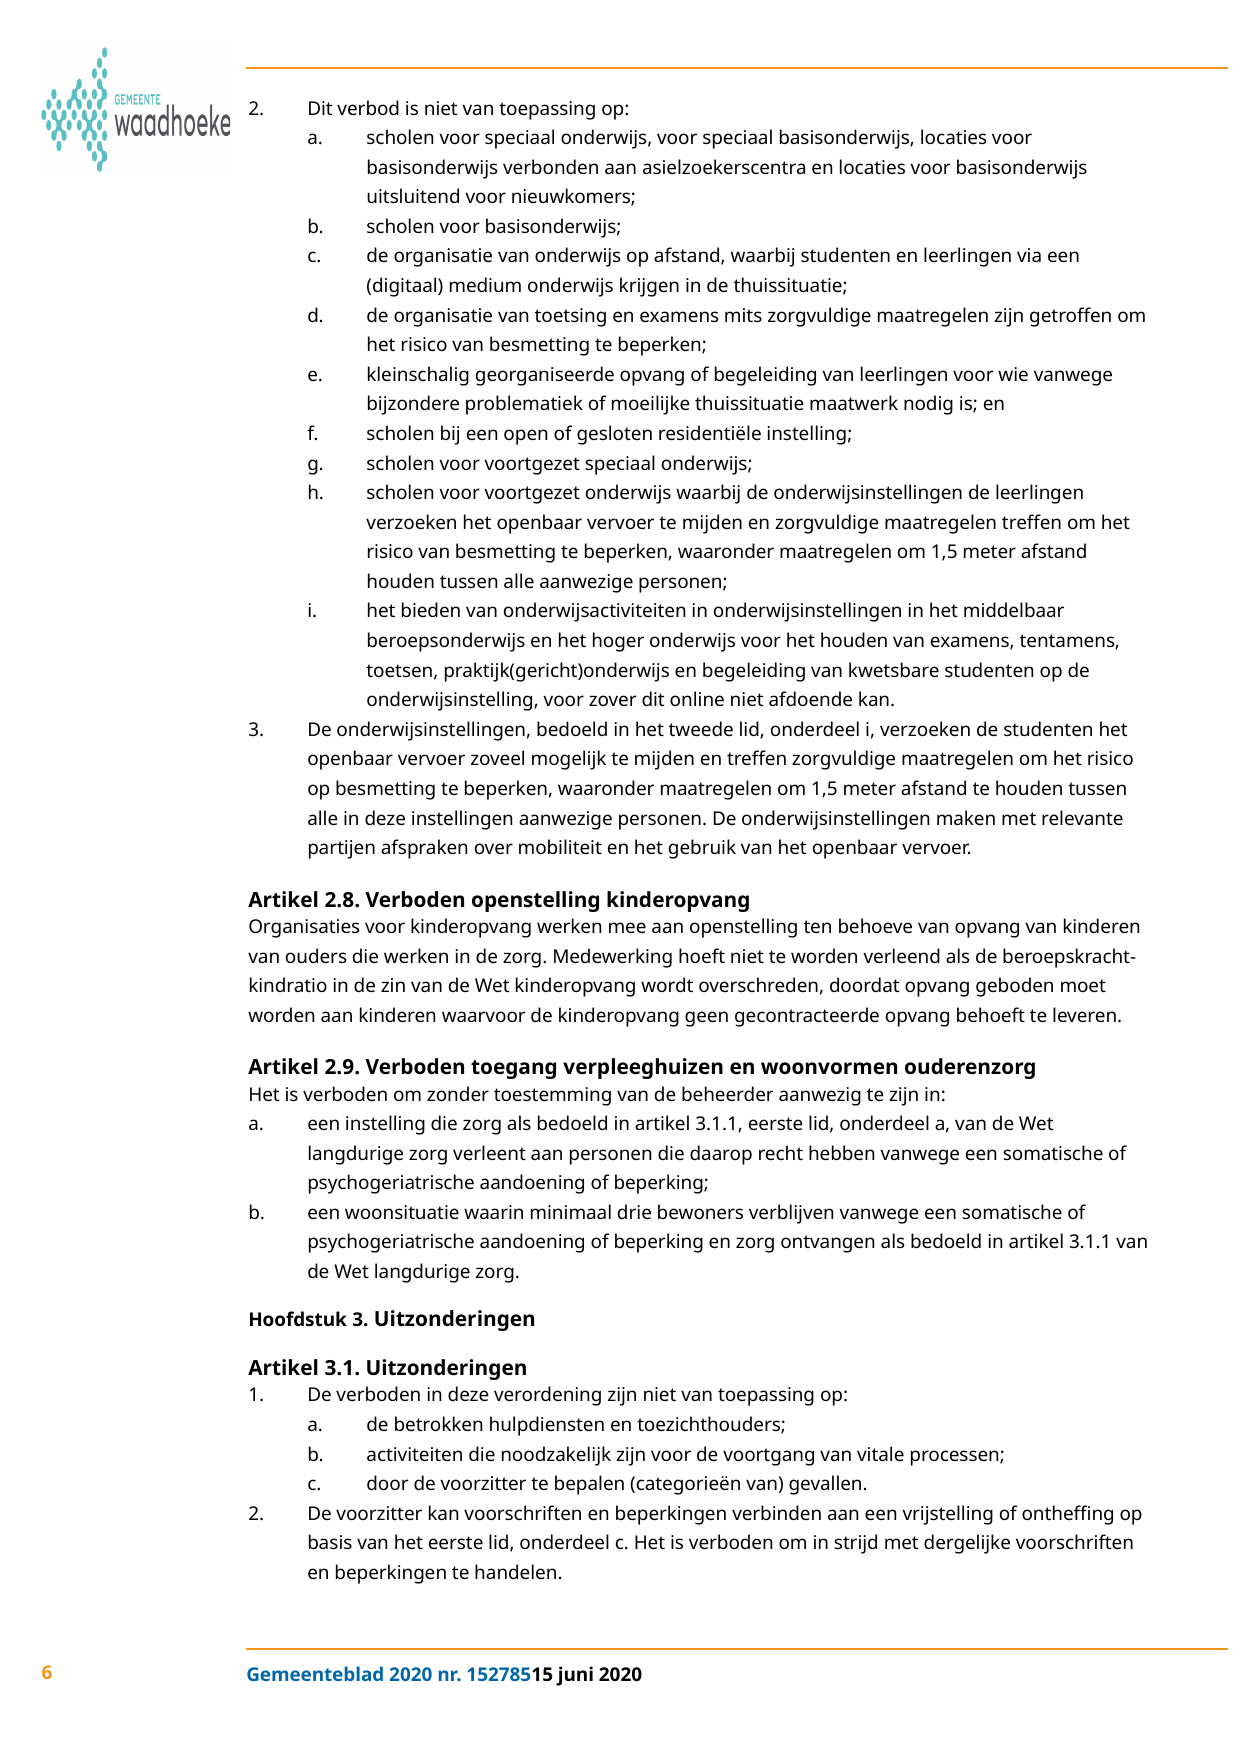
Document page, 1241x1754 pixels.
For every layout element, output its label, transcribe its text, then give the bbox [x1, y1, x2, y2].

list de organisatie van onderwijs op afstand, waarbij studenten en leerlingen via een (digitaal) medium onderwijs krijgen in de thuissituatie; [307, 243, 1152, 298]
list door de voorzitter te bepalen (categorieën van) gevallen. [307, 1470, 1152, 1496]
text Organisaties voor kinderopvang werken mee aan openstelling ten behoeve van opvang van kinderen van ouders die werken in de zorg. Medewerking hoeft niet te worden verleend als de beroepskracht-kindratio in de zin van de Wet kinderopvang wordt overschreden, doordat opvang geboden moet worden aan kinderen waarvoor de kinderopvang geen gecontracteerde opvang behoeft te leveren. [248, 913, 1152, 1028]
text Het is verboden om zonder toestemming van de beheerder aanwezig te zijn in: [248, 1081, 1152, 1107]
list scholen voor speciaal onderwijs, voor speciaal basisonderwijs, locaties voor basisonderwijs verbonden aan asielzoekerscentra en locaties voor basisonderwijs uitsluitend voor nieuwkomers; [307, 124, 1152, 209]
list De verboden in deze verordening zijn niet van toepassing op: [248, 1382, 1152, 1407]
list scholen voor basisonderwijs; [307, 213, 1152, 239]
text Hoofdstuk 3. Uitzonderingen [248, 1304, 1152, 1332]
list scholen bij een open of gesloten residentiële instelling; [307, 420, 1152, 446]
list De onderwijsinstellingen, bedoeld in het tweede lid, onderdeel i, verzoeken de studenten het openbaar vervoer zoveel mogelijk te mijden en treffen zorgvuldige maatregelen om het risico op besmetting te beperken, waaronder maatregelen om 1,5 meter afstand te houden tussen alle in deze instellingen aanwezige personen. De onderwijsinstellingen maken met relevante partijen afspraken over mobiliteit en het gebruik van het openbaar vervoer. [248, 716, 1152, 860]
list De voorzitter kan voorschriften en beperkingen verbinden aan een vrijstelling of ontheffing op basis van het eerste lid, onderdeel c. Het is verboden om in strijd met dergelijke voorschriften en beperkingen te handelen. [248, 1500, 1152, 1585]
text Artikel 2.8. Verboden openstelling kinderopvang [248, 885, 1152, 913]
text Artikel 2.9. Verboden toegang verpleeghuizen en woonvormen ouderenzorg [248, 1052, 1152, 1081]
list Dit verbod is niet van toepassing op: [248, 95, 1152, 121]
list de betrokken hulpdiensten en toezichthouders; [307, 1411, 1152, 1437]
list activiteiten die noodzakelijk zijn voor de voortgang van vitale processen; [307, 1441, 1152, 1467]
list een instelling die zorg als bedoeld in artikel 3.1.1, eerste lid, onderdeel a, van de Wet langdurige zorg verleent aan personen die daarop recht hebben vanwege een somatische of psychogeriatrische aandoening of beperking; [248, 1110, 1152, 1195]
list scholen voor voortgezet speciaal onderwijs; [307, 450, 1152, 476]
list het bieden van onderwijsactiviteiten in onderwijsinstellingen in het middelbaar beroepsonderwijs en het hoger onderwijs voor het houden van examens, tentamens, toetsen, praktijk(gericht)onderwijs en begeleiding van kwetsbare studenten op de onderwijsinstelling, voor zover dit online niet afdoende kan. [307, 598, 1152, 712]
text Artikel 3.1. Uitzonderingen [248, 1353, 1152, 1382]
picture [41, 47, 231, 172]
list kleinschalig georganiseerde opvang of begeleiding van leerlingen voor wie vanwege bijzondere problematiek of moeilijke thuissituatie maatwerk nodig is; en [307, 361, 1152, 416]
list de organisatie van toetsing en examens mits zorgvuldige maatregelen zijn getroffen om het risico van besmetting te beperken; [307, 302, 1152, 357]
list scholen voor voortgezet onderwijs waarbij de onderwijsinstellingen de leerlingen verzoeken het openbaar vervoer te mijden en zorgvuldige maatregelen treffen om het risico van besmetting te beperken, waaronder maatregelen om 1,5 meter afstand houden tussen alle aanwezige personen; [307, 479, 1152, 594]
list een woonsituatie waarin minimaal drie bewoners verblijven vanwege een somatische of psychogeriatrische aandoening of beperking en zorg ontvangen als bedoeld in artikel 3.1.1 van de Wet langdurige zorg. [248, 1199, 1152, 1284]
